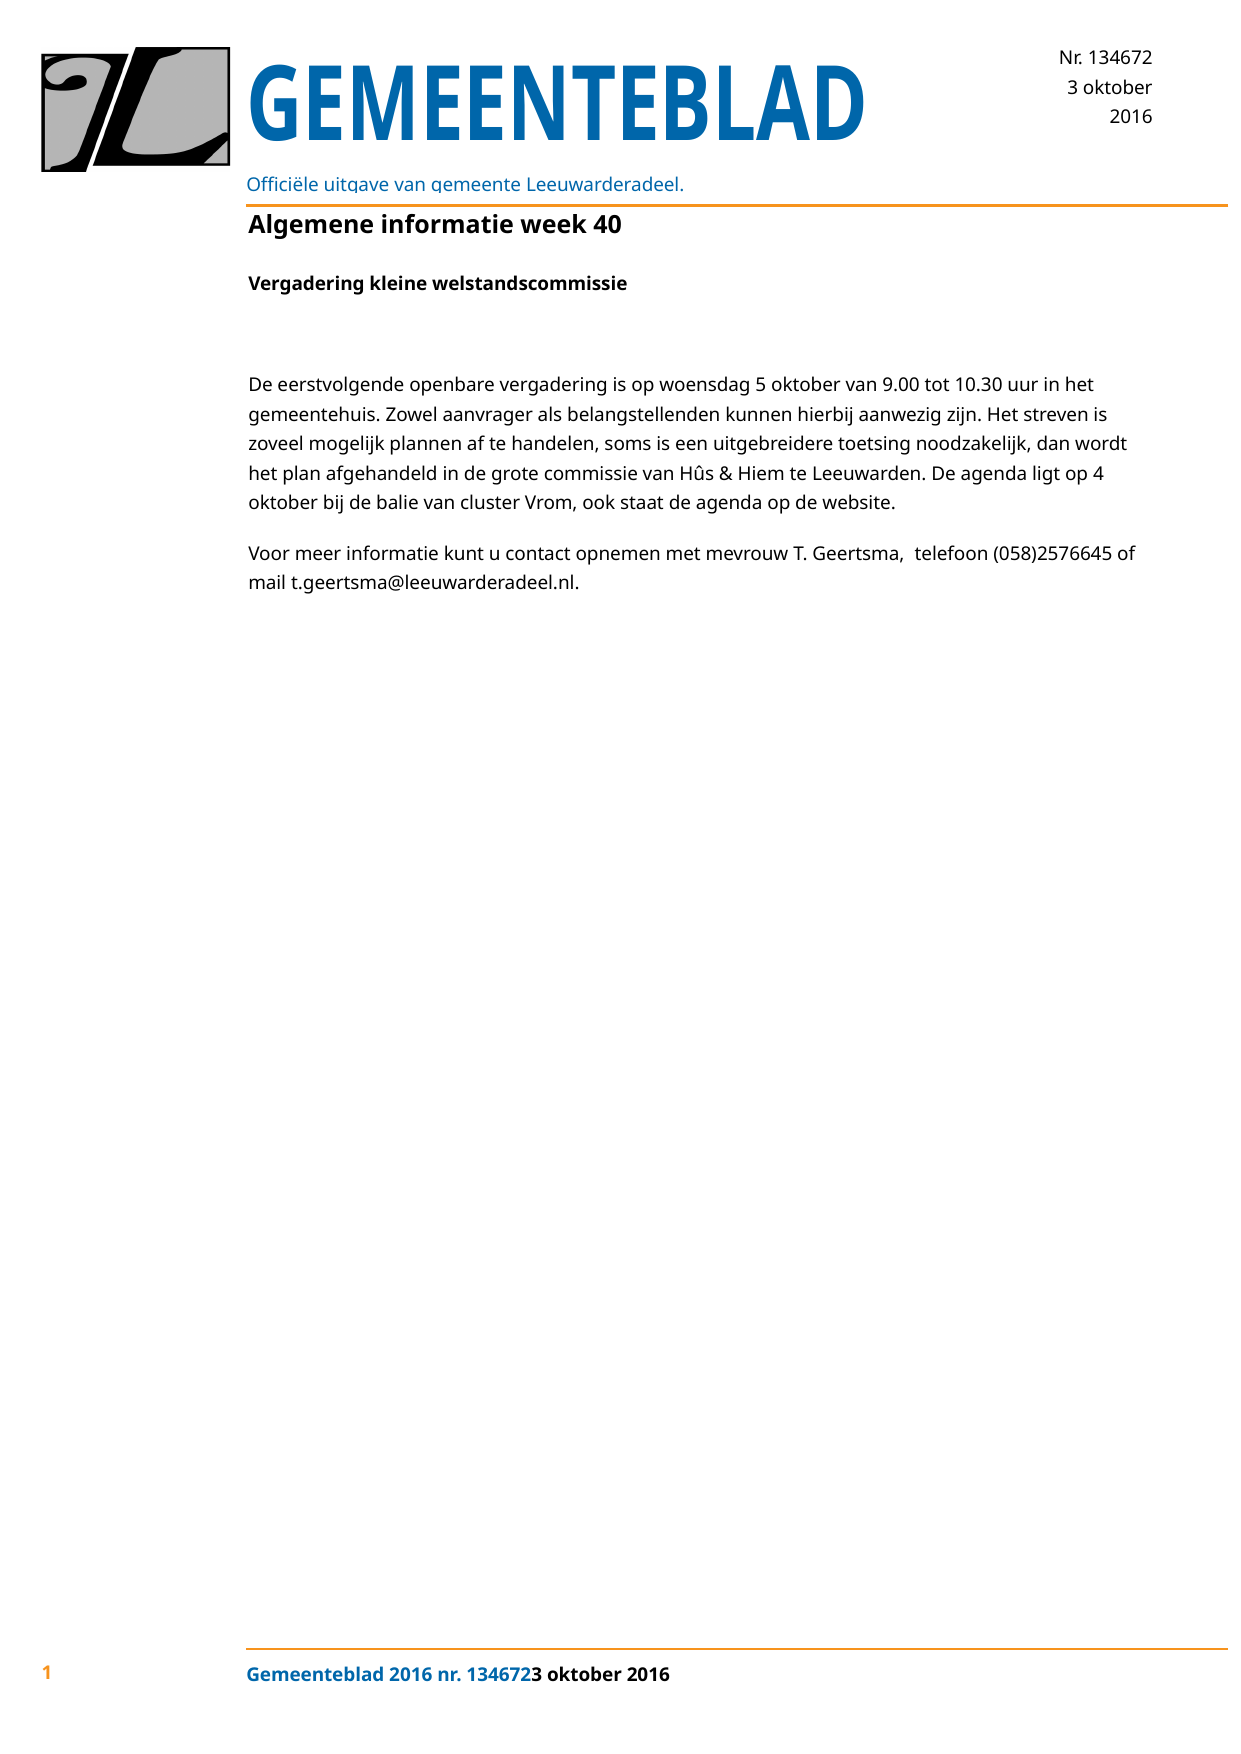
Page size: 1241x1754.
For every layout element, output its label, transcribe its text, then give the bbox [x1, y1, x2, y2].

text Vergadering kleine welstandscommissie [248, 270, 1152, 296]
text Voor meer informatie kunt u contact opnemen met mevrouw T. Geertsma, telefoon (058)2576645 of mail t.geertsma@leeuwarderadeel.nl. [248, 540, 1152, 595]
text Algemene informatie week 40 [248, 207, 1152, 241]
text De eerstvolgende openbare vergadering is op woensdag 5 oktober van 9.00 tot 10.30 uur in het gemeentehuis. Zowel aanvrager als belangstellenden kunnen hierbij aanwezig zijn. Het streven is zoveel mogelijk plannen af te handelen, soms is een uitgebreidere toetsing noodzakelijk, dan wordt het plan afgehandeld in de grote commissie van Hûs & Hiem te Leeuwarden. De agenda ligt op 4 oktober bij de balie van cluster Vrom, ook staat de agenda op de website. [248, 371, 1152, 515]
picture [41, 47, 231, 172]
